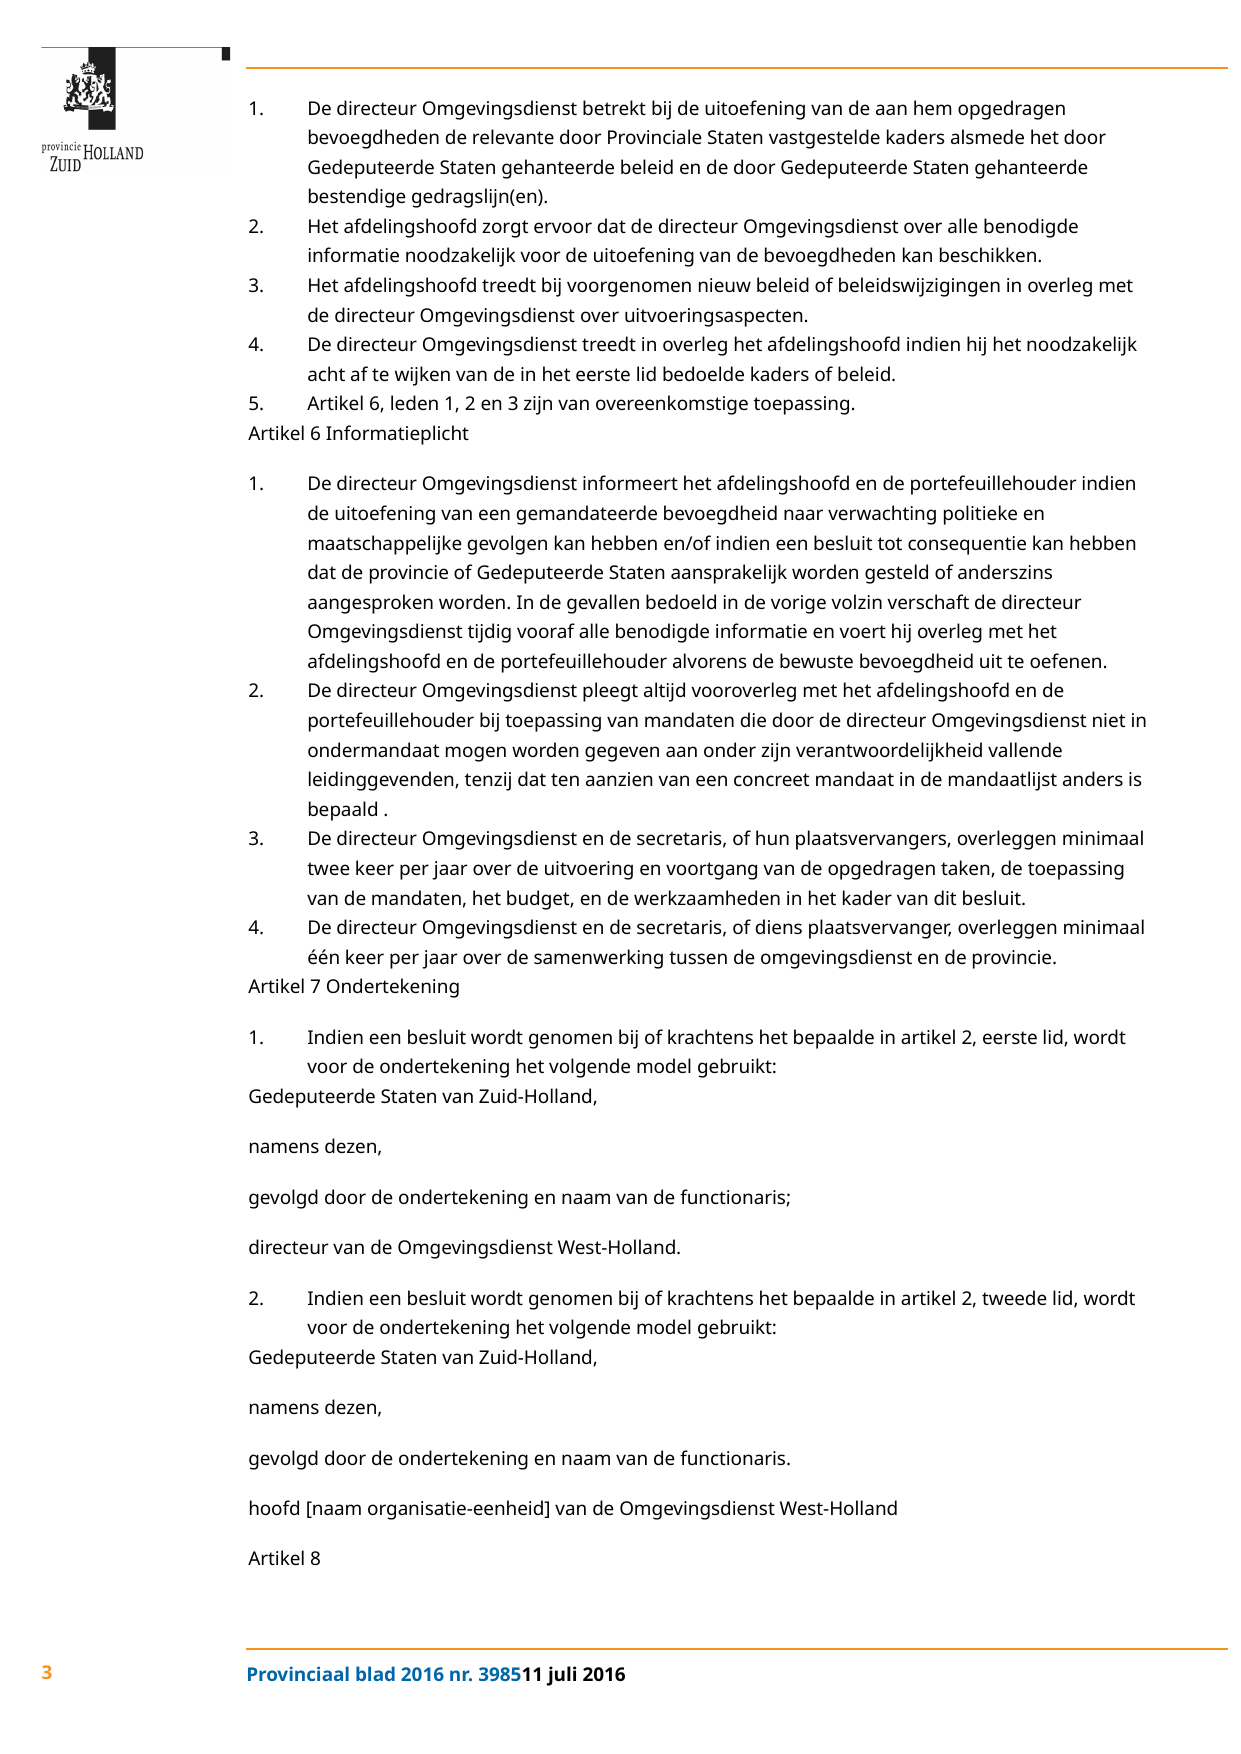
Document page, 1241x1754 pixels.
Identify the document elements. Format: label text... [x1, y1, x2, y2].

text Artikel 7 Ondertekening [248, 973, 1152, 999]
list Indien een besluit wordt genomen bij of krachtens het bepaalde in artikel 2, tweede lid, wordt voor de ondertekening het volgende model gebruikt: [248, 1285, 1152, 1340]
list Het afdelingshoofd zorgt ervoor dat de directeur Omgevingsdienst over alle benodigde informatie noodzakelijk voor de uitoefening van de bevoegdheden kan beschikken. [248, 213, 1152, 268]
list De directeur Omgevingsdienst treedt in overleg het afdelingshoofd indien hij het noodzakelijk acht af te wijken van de in het eerste lid bedoelde kaders of beleid. [248, 331, 1152, 387]
text gevolgd door de ondertekening en naam van de functionaris. [248, 1445, 1152, 1471]
text namens dezen, [248, 1133, 1152, 1159]
list De directeur Omgevingsdienst en de secretaris, of diens plaatsvervanger, overleggen minimaal één keer per jaar over de samenwerking tussen de omgevingsdienst en de provincie. [248, 914, 1152, 970]
text directeur van de Omgevingsdienst West-Holland. [248, 1234, 1152, 1260]
text hoofd [naam organisatie-eenheid] van de Omgevingsdienst West-Holland [248, 1495, 1152, 1521]
list De directeur Omgevingsdienst informeert het afdelingshoofd en de portefeuillehouder indien de uitoefening van een gemandateerde bevoegdheid naar verwachting politieke en maatschappelijke gevolgen kan hebben en/of indien een besluit tot consequentie kan hebben dat de provincie of Gedeputeerde Staten aansprakelijk worden gesteld of anderszins aangesproken worden. In de gevallen bedoeld in de vorige volzin verschaft de directeur Omgevingsdienst tijdig vooraf alle benodigde informatie en voert hij overleg met het afdelingshoofd en de portefeuillehouder alvorens de bewuste bevoegdheid uit te oefenen. [248, 471, 1152, 674]
list Indien een besluit wordt genomen bij of krachtens het bepaalde in artikel 2, eerste lid, wordt voor de ondertekening het volgende model gebruikt: [248, 1024, 1152, 1079]
list De directeur Omgevingsdienst betrekt bij de uitoefening van de aan hem opgedragen bevoegdheden de relevante door Provinciale Staten vastgestelde kaders alsmede het door Gedeputeerde Staten gehanteerde beleid en de door Gedeputeerde Staten gehanteerde bestendige gedragslijn(en). [248, 95, 1152, 209]
text Artikel 6 Informatieplicht [248, 420, 1152, 446]
list De directeur Omgevingsdienst pleegt altijd vooroverleg met het afdelingshoofd en de portefeuillehouder bij toepassing van mandaten die door de directeur Omgevingsdienst niet in ondermandaat mogen worden gegeven aan onder zijn verantwoordelijkheid vallende leidinggevenden, tenzij dat ten aanzien van een concreet mandaat in de mandaatlijst anders is bepaald . [248, 678, 1152, 822]
list Artikel 6, leden 1, 2 en 3 zijn van overeenkomstige toepassing. [248, 391, 1152, 416]
picture [41, 47, 231, 172]
text Gedeputeerde Staten van Zuid-Holland, [248, 1344, 1152, 1370]
text gevolgd door de ondertekening en naam van de functionaris; [248, 1184, 1152, 1210]
list Het afdelingshoofd treedt bij voorgenomen nieuw beleid of beleidswijzigingen in overleg met de directeur Omgevingsdienst over uitvoeringsaspecten. [248, 272, 1152, 328]
list De directeur Omgevingsdienst en de secretaris, of hun plaatsvervangers, overleggen minimaal twee keer per jaar over de uitvoering en voortgang van de opgedragen taken, de toepassing van de mandaten, het budget, en de werkzaamheden in het kader van dit besluit. [248, 826, 1152, 911]
text Gedeputeerde Staten van Zuid-Holland, [248, 1083, 1152, 1109]
text Artikel 8 [248, 1546, 1152, 1571]
text namens dezen, [248, 1394, 1152, 1420]
